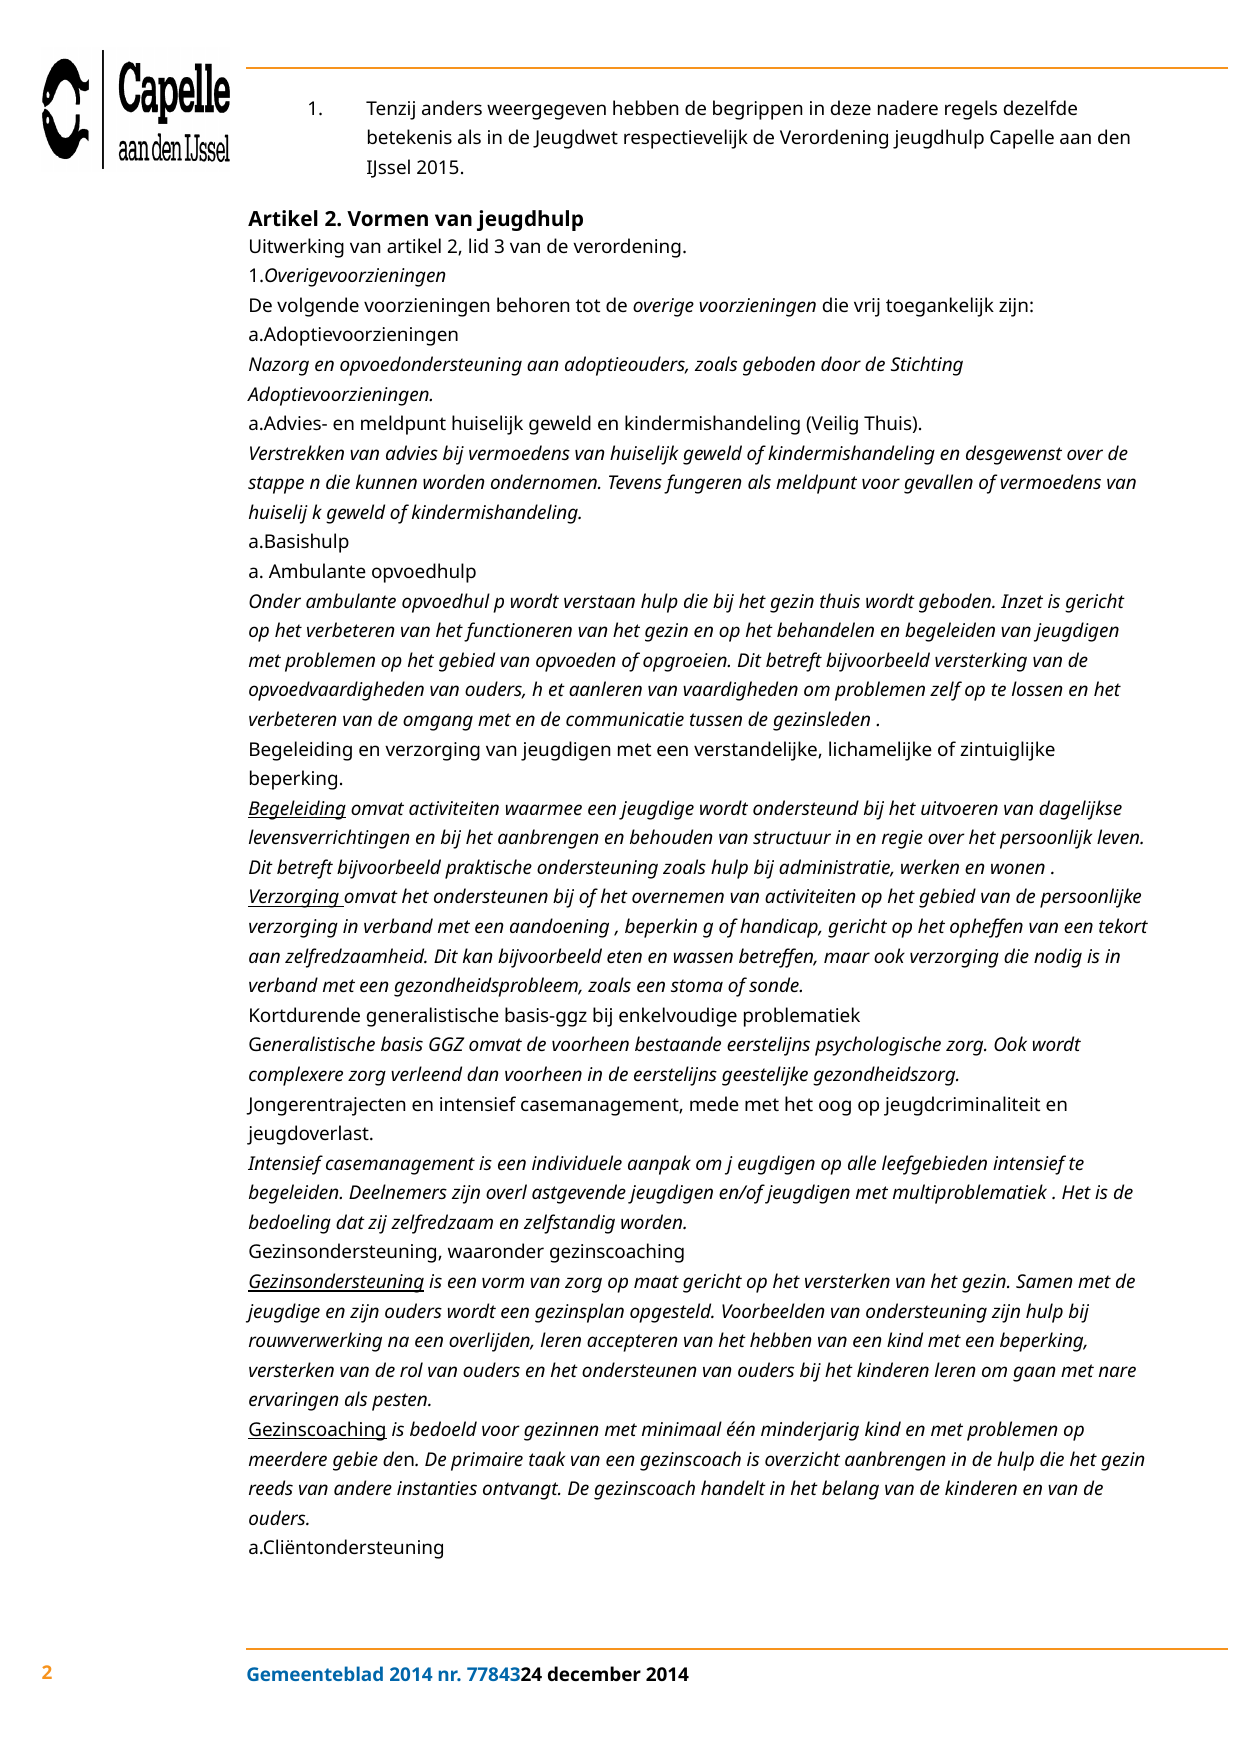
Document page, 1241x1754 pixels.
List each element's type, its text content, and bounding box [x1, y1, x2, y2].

text Onder ambulante opvoedhul p wordt verstaan hulp die bij het gezin thuis wordt geboden. Inzet is gericht op het verbeteren van het functioneren van het gezin en op het behandelen en begeleiden van jeugdigen met problemen op het gebied van opvoeden of opgroeien. Dit betreft bijvoorbeeld versterking van de opvoedvaardigheden van ouders, h et aanleren van vaardigheden om problemen zelf op te lossen en het verbeteren van de omgang met en de communicatie tussen de gezinsleden . [248, 588, 1152, 732]
text a.Advies- en meldpunt huiselijk geweld en kindermishandeling (Veilig Thuis). [248, 410, 1152, 436]
text De volgende voorzieningen behoren tot de overige voorzieningen die vrij toegankelijk zijn: [248, 292, 1152, 318]
text 1.Overigevoorzieningen [248, 262, 1152, 288]
picture [41, 47, 231, 172]
text Generalistische basis GGZ omvat de voorheen bestaande eerstelijns psychologische zorg. Ook wordt complexere zorg verleend dan voorheen in de eerstelijns geestelijke gezondheidszorg. [248, 1032, 1152, 1087]
text Nazorg en opvoedondersteuning aan adoptieouders, zoals geboden door de Stichting Adoptievoorzieningen. [248, 351, 1152, 406]
text Verstrekken van advies bij vermoedens van huiselijk geweld of kindermishandeling en desgewenst over de stappe n die kunnen worden ondernomen. Tevens fungeren als meldpunt voor gevallen of vermoedens van huiselij k geweld of kindermishandeling. [248, 440, 1152, 525]
text Kortdurende generalistische basis-ggz bij enkelvoudige problematiek [248, 1002, 1152, 1028]
text Gezinsondersteuning is een vorm van zorg op maat gericht op het versterken van het gezin. Samen met de jeugdige en zijn ouders wordt een gezinsplan opgesteld. Voorbeelden van ondersteuning zijn hulp bij rouwverwerking na een overlijden, leren accepteren van het hebben van een kind met een beperking, versterken van de rol van ouders en het ondersteunen van ouders bij het kinderen leren om gaan met nare ervaringen als pesten. [248, 1268, 1152, 1412]
text a.Cliëntondersteuning [248, 1534, 1152, 1560]
text Uitwerking van artikel 2, lid 3 van de verordening. [248, 233, 1152, 258]
list Tenzij anders weergegeven hebben de begrippen in deze nadere regels dezelfde betekenis als in de Jeugdwet respectievelijk de Verordening jeugdhulp Capelle aan den IJssel 2015. [307, 95, 1152, 180]
text Gezinscoaching is bedoeld voor gezinnen met minimaal één minderjarig kind en met problemen op meerdere gebie den. De primaire taak van een gezinscoach is overzicht aanbrengen in de hulp die het gezin reeds van andere instanties ontvangt. De gezinscoach handelt in het belang van de kinderen en van de ouders. [248, 1416, 1152, 1531]
text Jongerentrajecten en intensief casemanagement, mede met het oog op jeugdcriminaliteit en jeugdoverlast. [248, 1091, 1152, 1146]
text Intensief casemanagement is een individuele aanpak om j eugdigen op alle leefgebieden intensief te begeleiden. Deelnemers zijn overl astgevende jeugdigen en/of jeugdigen met multiproblematiek . Het is de bedoeling dat zij zelfredzaam en zelfstandig worden. [248, 1150, 1152, 1235]
text Begeleiding omvat activiteiten waarmee een jeugdige wordt ondersteund bij het uitvoeren van dagelijkse levensverrichtingen en bij het aanbrengen en behouden van structuur in en regie over het persoonlijk leven. Dit betreft bijvoorbeeld praktische ondersteuning zoals hulp bij administratie, werken en wonen . [248, 795, 1152, 880]
text Begeleiding en verzorging van jeugdigen met een verstandelijke, lichamelijke of zintuiglijke beperking. [248, 736, 1152, 791]
text Artikel 2. Vormen van jeugdhulp [248, 204, 1152, 233]
text Verzorging omvat het ondersteunen bij of het overnemen van activiteiten op het gebied van de persoonlijke verzorging in verband met een aandoening , beperkin g of handicap, gericht op het opheffen van een tekort aan zelfredzaamheid. Dit kan bijvoorbeeld eten en wassen betreffen, maar ook verzorging die nodig is in verband met een gezondheidsprobleem, zoals een stoma of sonde. [248, 884, 1152, 998]
text Gezinsondersteuning, waaronder gezinscoaching [248, 1239, 1152, 1264]
text a. Ambulante opvoedhulp [248, 558, 1152, 584]
text a.Adoptievoorzieningen [248, 322, 1152, 347]
text a.Basishulp [248, 529, 1152, 554]
